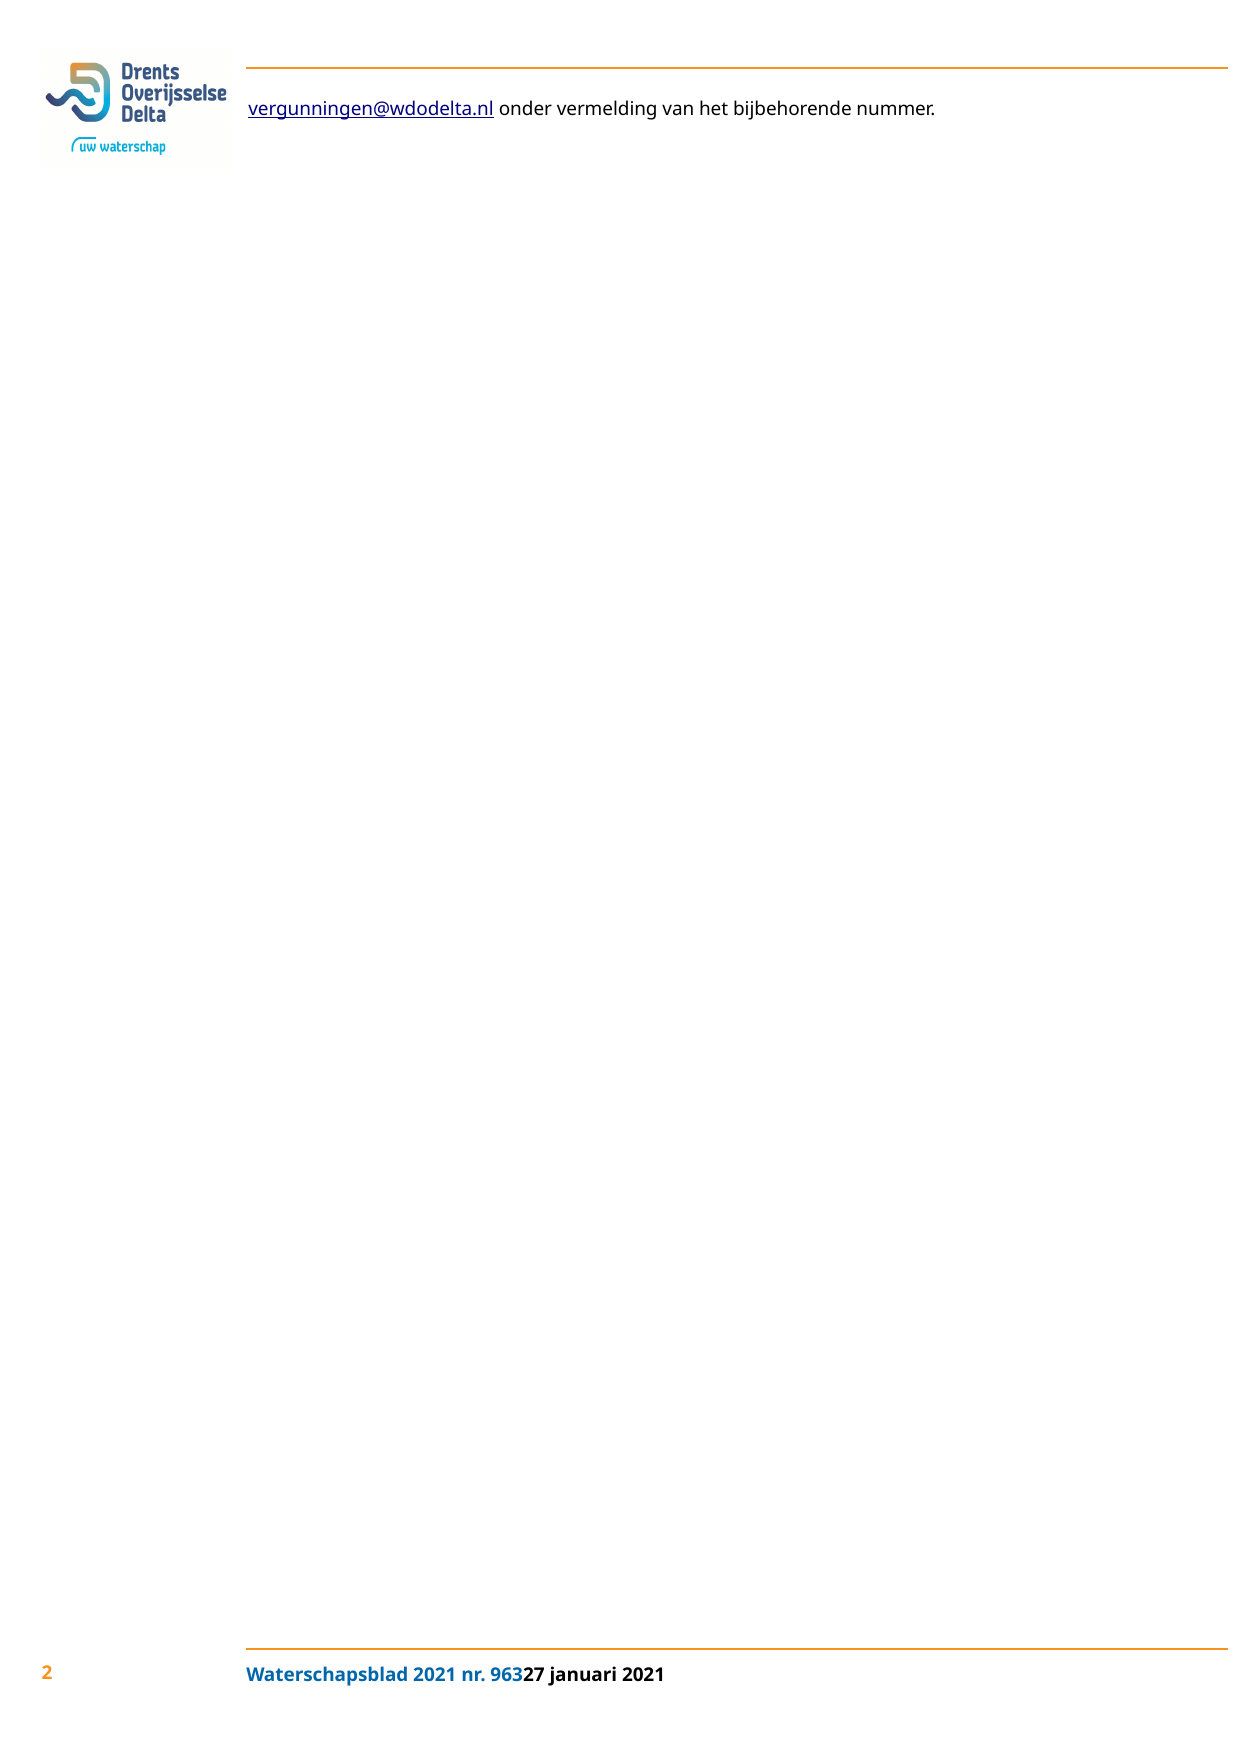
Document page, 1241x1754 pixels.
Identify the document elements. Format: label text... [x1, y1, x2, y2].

picture [41, 47, 231, 172]
text vergunningen@wdodelta.nl onder vermelding van het bijbehorende nummer. [248, 95, 1152, 121]
